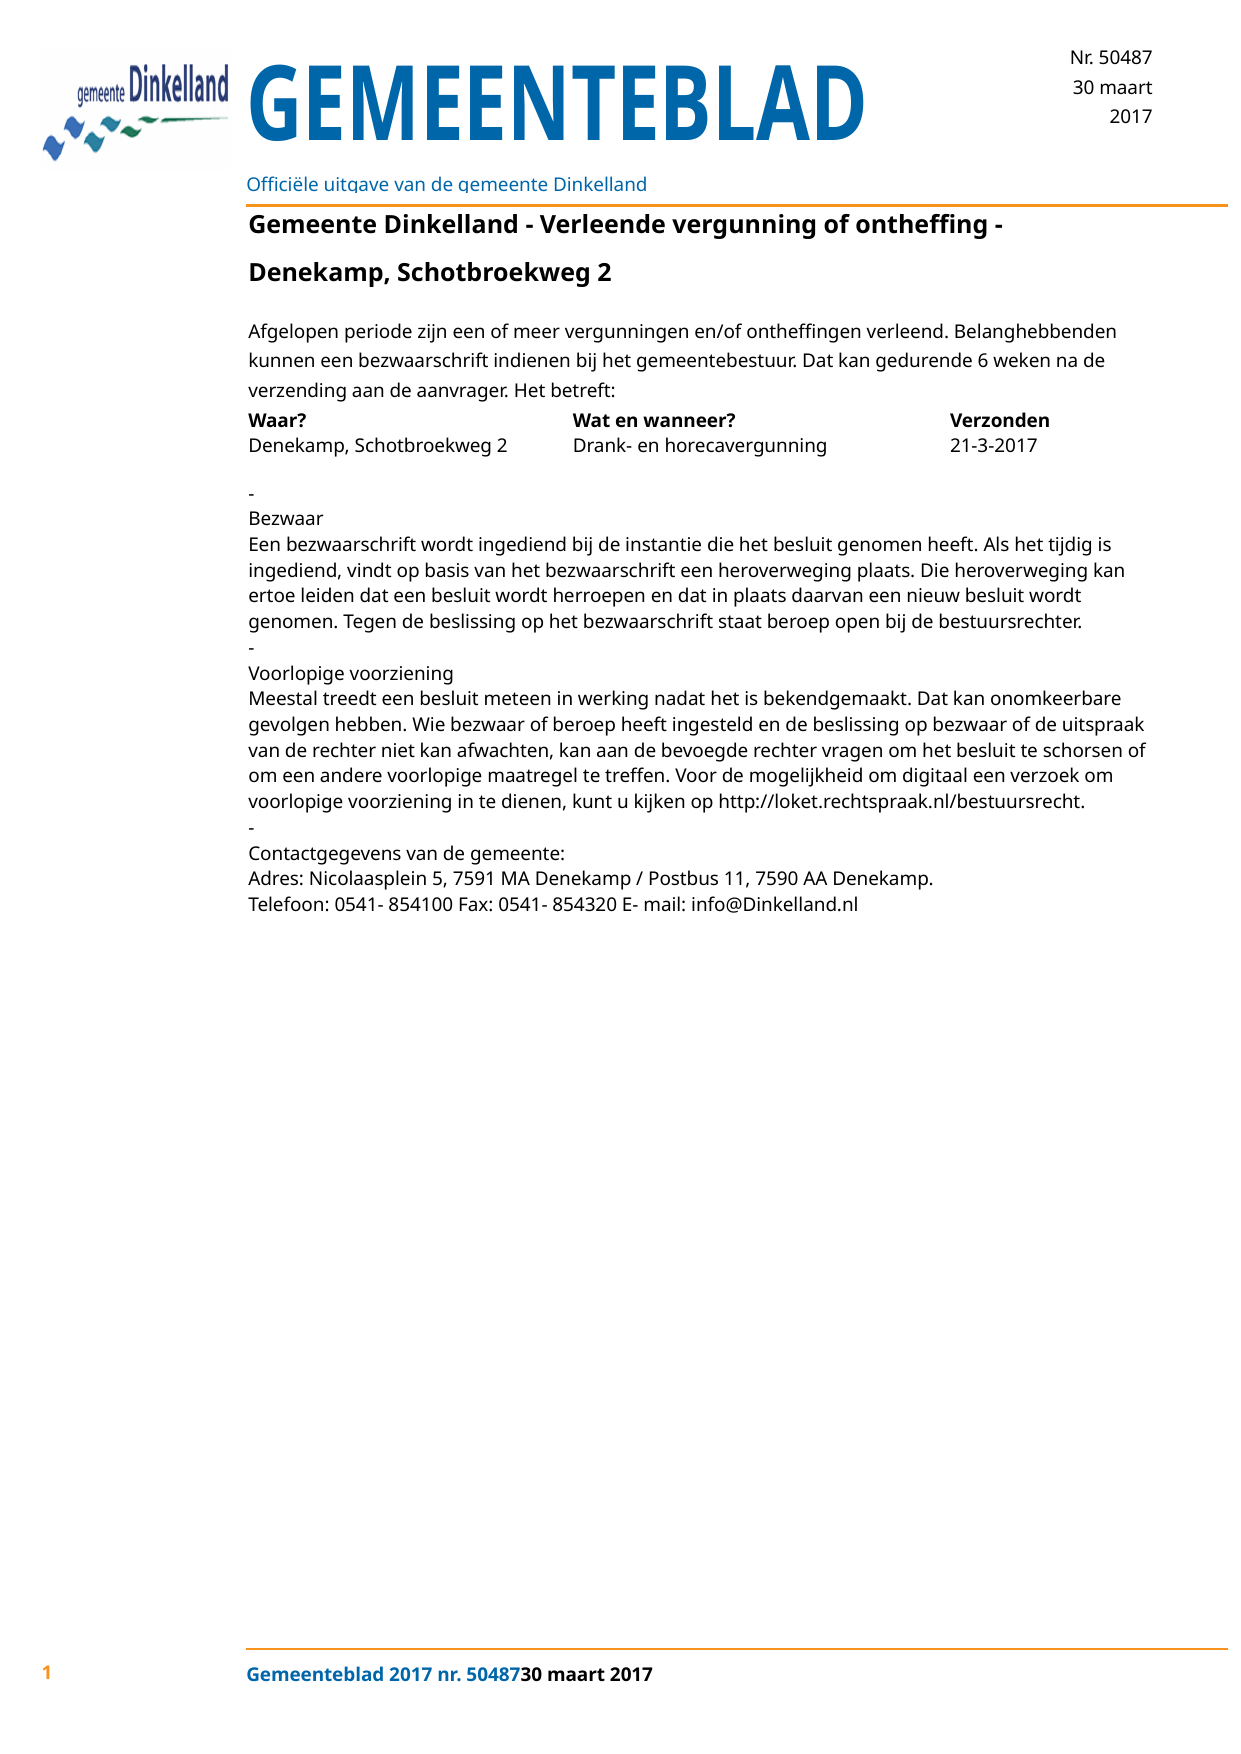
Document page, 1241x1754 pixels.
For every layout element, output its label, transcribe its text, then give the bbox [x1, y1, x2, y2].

text Gemeente Dinkelland - Verleende vergunning of ontheffing - Denekamp, Schotbroekweg 2 [248, 207, 1152, 288]
text - [248, 814, 1152, 840]
text Afgelopen periode zijn een of meer vergunningen en/of ontheffingen verleend. Belanghebbenden kunnen een bezwaarschrift indienen bij het gemeentebestuur. Dat kan gedurende 6 weken na de verzending aan de aanvrager. Het betreft: [248, 318, 1152, 403]
text Bezwaar [248, 505, 1152, 531]
text Telefoon: 0541- 854100 Fax: 0541- 854320 E- mail: info@Dinkelland.nl [248, 891, 1152, 917]
table_cell Drank- en horecavergunning [573, 433, 950, 458]
text - [248, 480, 1152, 505]
text Contactgegevens van de gemeente: [248, 840, 1152, 866]
table_header Waar? [248, 407, 573, 432]
text Meestal treedt een besluit meteen in werking nadat het is bekendgemaakt. Dat kan onomkeerbare gevolgen hebben. Wie bezwaar of beroep heeft ingesteld en de beslissing op bezwaar of de uitspraak van de rechter niet kan afwachten, kan aan de bevoegde rechter vragen om het besluit te schorsen of om een andere voorlopige maatregel te treffen. Voor de mogelijkheid om digitaal een verzoek om voorlopige voorziening in te dienen, kunt u kijken op http://loket.rechtspraak.nl/bestuursrecht. [248, 686, 1152, 814]
text Adres: Nicolaasplein 5, 7591 MA Denekamp / Postbus 11, 7590 AA Denekamp. [248, 866, 1152, 891]
table_cell 21-3-2017 [950, 433, 1152, 458]
table_cell Denekamp, Schotbroekweg 2 [248, 433, 573, 458]
text - [248, 634, 1152, 660]
table_header Verzonden [950, 407, 1152, 432]
table_header Wat en wanneer? [573, 407, 950, 432]
text Voorlopige voorziening [248, 660, 1152, 686]
text Een bezwaarschrift wordt ingediend bij de instantie die het besluit genomen heeft. Als het tijdig is ingediend, vindt op basis van het bezwaarschrift een heroverweging plaats. Die heroverweging kan ertoe leiden dat een besluit wordt herroepen en dat in plaats daarvan een nieuw besluit wordt genomen. Tegen de beslissing op het bezwaarschrift staat beroep open bij de bestuursrechter. [248, 531, 1152, 634]
picture [41, 47, 231, 172]
